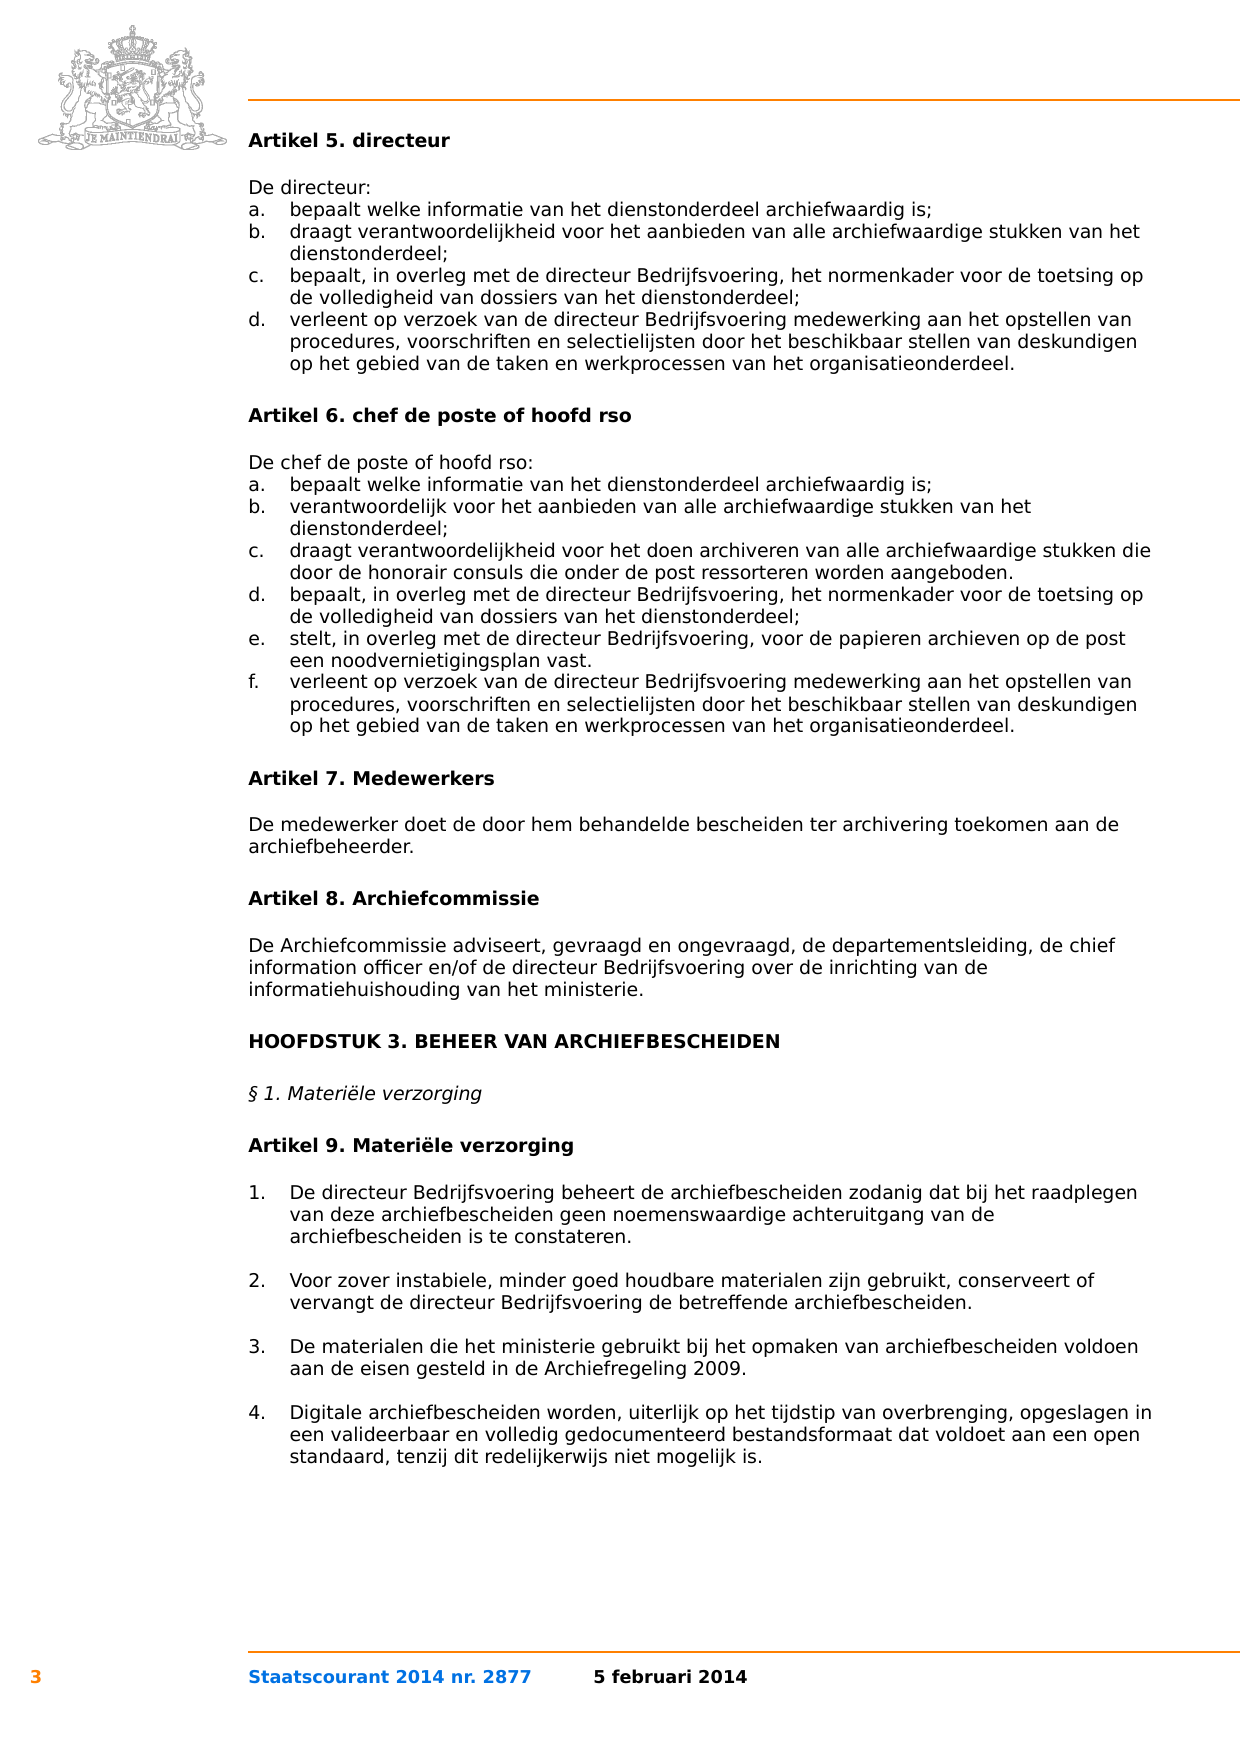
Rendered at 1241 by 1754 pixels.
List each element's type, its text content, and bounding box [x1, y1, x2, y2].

text d. bepaalt, in overleg met de directeur Bedrijfsvoering, het normenkader voor de toetsing op de volledigheid van dossiers van het dienstonderdeel; [248, 583, 1163, 627]
subtitle Artikel 8. Archiefcommissie [248, 888, 1163, 910]
subtitle Artikel 9. Materiële verzorging [248, 1135, 1163, 1157]
text f. verleent op verzoek van de directeur Bedrijfsvoering medewerking aan het opstellen van procedures, voorschriften en selectielijsten door het beschikbaar stellen van deskundigen op het gebied van de taken en werkprocessen van het organisatieonderdeel. [248, 671, 1163, 737]
text 4. Digitale archiefbescheiden worden, uiterlijk op het tijdstip van overbrenging, opgeslagen in een valideerbaar en volledig gedocumenteerd bestandsformaat dat voldoet aan een open standaard, tenzij dit redelijkerwijs niet mogelijk is. [248, 1402, 1163, 1468]
text a. bepaalt welke informatie van het dienstonderdeel archiefwaardig is; [248, 199, 1163, 221]
subtitle HOOFDSTUK 3. BEHEER VAN ARCHIEFBESCHEIDEN [248, 1031, 1163, 1053]
text c. bepaalt, in overleg met de directeur Bedrijfsvoering, het normenkader voor de toetsing op de volledigheid van dossiers van het dienstonderdeel; [248, 265, 1163, 309]
picture [38, 25, 227, 150]
text De directeur: [248, 177, 1163, 199]
text a. bepaalt welke informatie van het dienstonderdeel archiefwaardig is; [248, 474, 1163, 496]
text De medewerker doet de door hem behandelde bescheiden ter archivering toekomen aan de archiefbeheerder. [248, 814, 1163, 858]
subtitle § 1. Materiële verzorging [248, 1083, 1163, 1105]
text b. draagt verantwoordelijkheid voor het aanbieden van alle archiefwaardige stukken van het dienstonderdeel; [248, 221, 1163, 265]
subtitle Artikel 6. chef de poste of hoofd rso [248, 405, 1163, 427]
subtitle Artikel 7. Medewerkers [248, 767, 1163, 789]
text c. draagt verantwoordelijkheid voor het doen archiveren van alle archiefwaardige stukken die door de honorair consuls die onder de post ressorteren worden aangeboden. [248, 539, 1163, 583]
text 3. De materialen die het ministerie gebruikt bij het opmaken van archiefbescheiden voldoen aan de eisen gesteld in de Archiefregeling 2009. [248, 1336, 1163, 1380]
subtitle Artikel 5. directeur [248, 130, 1163, 152]
text De chef de poste of hoofd rso: [248, 452, 1163, 474]
text b. verantwoordelijk voor het aanbieden van alle archiefwaardige stukken van het dienstonderdeel; [248, 496, 1163, 539]
text d. verleent op verzoek van de directeur Bedrijfsvoering medewerking aan het opstellen van procedures, voorschriften en selectielijsten door het beschikbaar stellen van deskundigen op het gebied van de taken en werkprocessen van het organisatieonderdeel. [248, 309, 1163, 375]
text 1. De directeur Bedrijfsvoering beheert de archiefbescheiden zodanig dat bij het raadplegen van deze archiefbescheiden geen noemenswaardige achteruitgang van de archiefbescheiden is te constateren. [248, 1182, 1163, 1248]
text 2. Voor zover instabiele, minder goed houdbare materialen zijn gebruikt, conserveert of vervangt de directeur Bedrijfsvoering de betreffende archiefbescheiden. [248, 1270, 1163, 1314]
text De Archiefcommissie adviseert, gevraagd en ongevraagd, de departementsleiding, de chief information officer en/of de directeur Bedrijfsvoering over de inrichting van de informatiehuishouding van het ministerie. [248, 935, 1163, 1001]
text e. stelt, in overleg met de directeur Bedrijfsvoering, voor de papieren archieven op de post een noodvernietigingsplan vast. [248, 627, 1163, 671]
